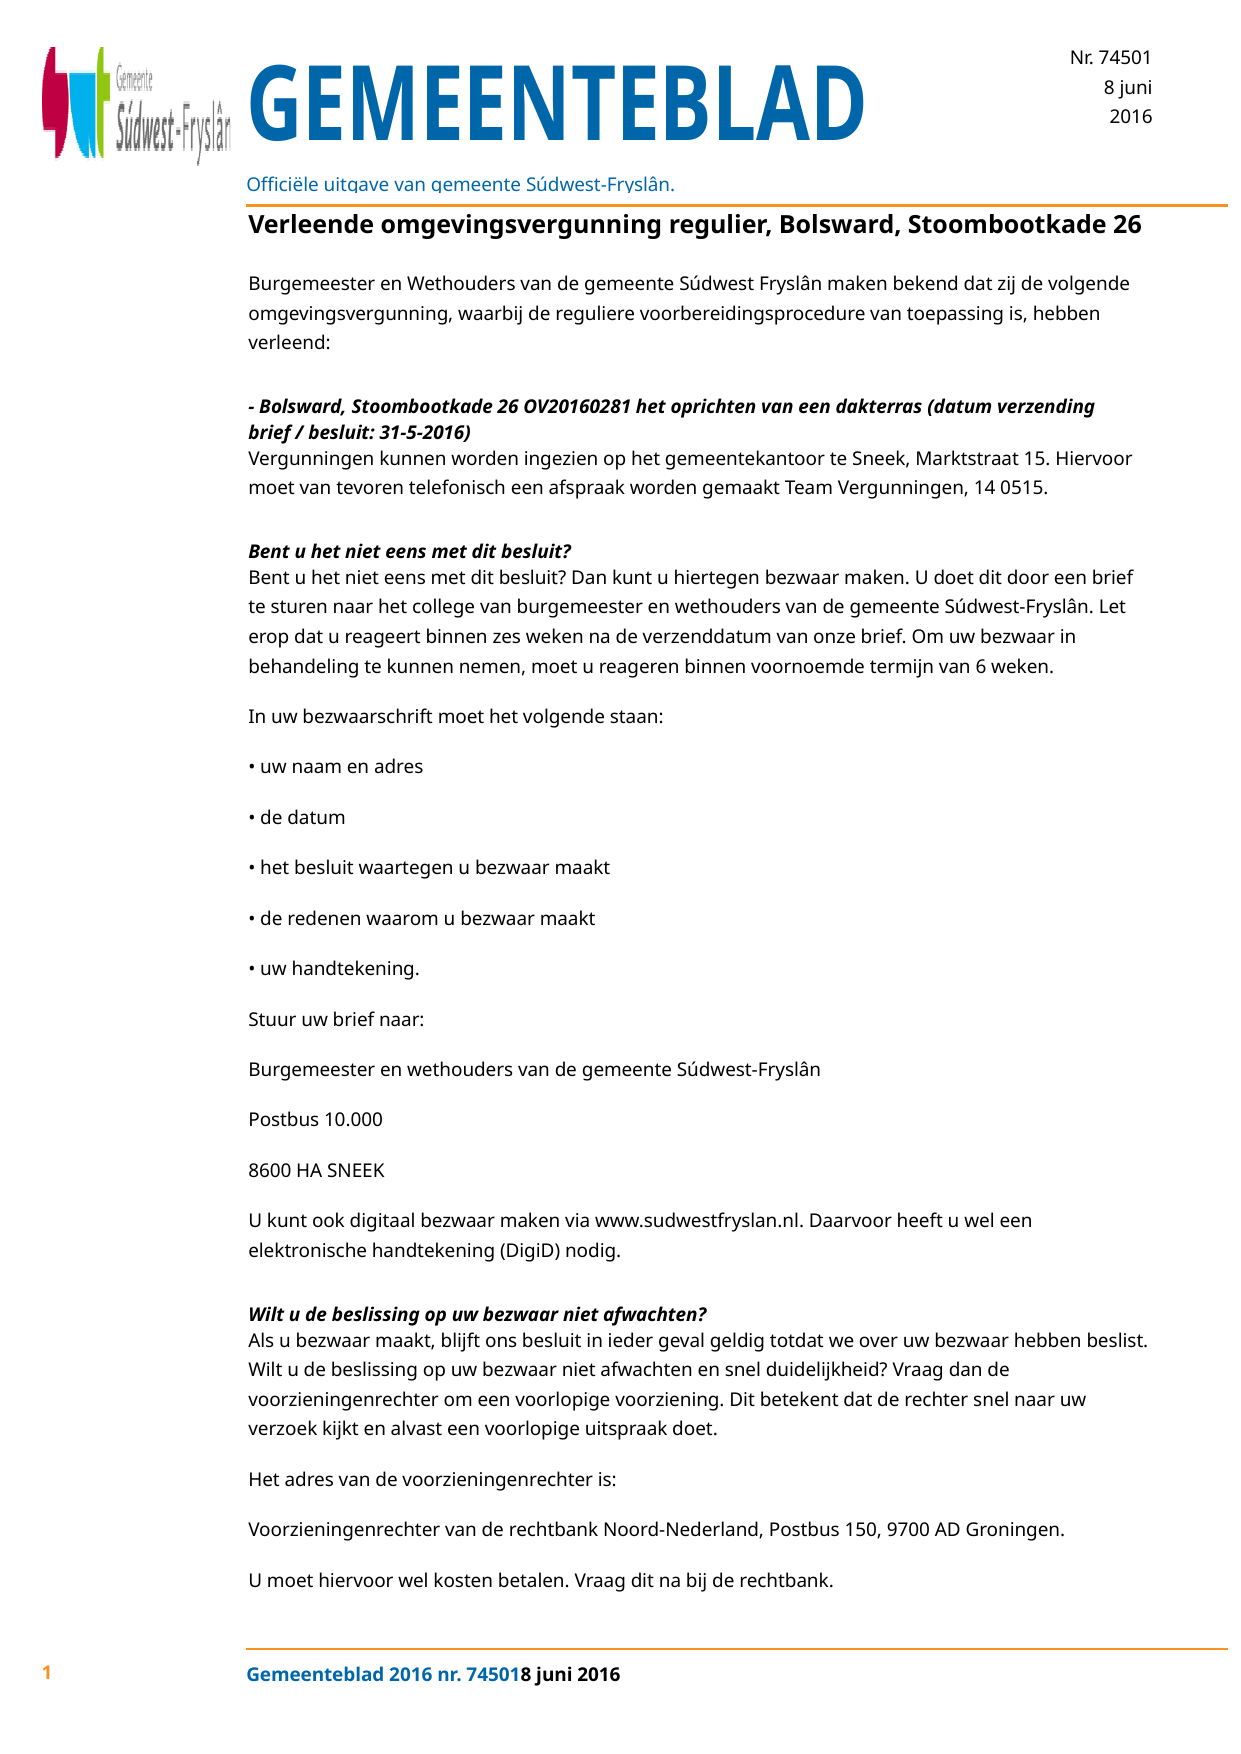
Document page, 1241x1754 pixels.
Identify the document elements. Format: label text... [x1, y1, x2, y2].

text Burgemeester en Wethouders van de gemeente Súdwest Fryslân maken bekend dat zij de volgende omgevingsvergunning, waarbij de reguliere voorbereidingsprocedure van toepassing is, hebben verleend: [248, 270, 1152, 355]
text U moet hiervoor wel kosten betalen. Vraag dit na bij de rechtbank. [248, 1567, 1152, 1592]
text Bent u het niet eens met dit besluit? Dan kunt u hiertegen bezwaar maken. U doet dit door een brief te sturen naar het college van burgemeester en wethouders van de gemeente Súdwest-Fryslân. Let erop dat u reageert binnen zes weken na de verzenddatum van onze brief. Om uw bezwaar in behandeling te kunnen nemen, moet u reageren binnen voornoemde termijn van 6 weken. [248, 564, 1152, 679]
text Vergunningen kunnen worden ingezien op het gemeentekantoor te Sneek, Marktstraat 15. Hiervoor moet van tevoren telefonisch een afspraak worden gemaakt Team Vergunningen, 14 0515. [248, 445, 1152, 500]
text • uw handtekening. [248, 955, 1152, 981]
text • uw naam en adres [248, 754, 1152, 779]
text Postbus 10.000 [248, 1107, 1152, 1132]
text • de redenen waarom u bezwaar maakt [248, 905, 1152, 931]
text Burgemeester en wethouders van de gemeente Súdwest-Fryslân [248, 1056, 1152, 1082]
text • de datum [248, 804, 1152, 830]
text • het besluit waartegen u bezwaar maakt [248, 854, 1152, 880]
text 8600 HA SNEEK [248, 1157, 1152, 1183]
text In uw bezwaarschrift moet het volgende staan: [248, 703, 1152, 729]
picture [41, 47, 231, 172]
text - Bolsward, Stoombootkade 26 OV20160281 het oprichten van een dakterras (datum verzending brief / besluit: 31-5-2016) [248, 393, 1152, 445]
text Het adres van de voorzieningenrechter is: [248, 1466, 1152, 1492]
text Als u bezwaar maakt, blijft ons besluit in ieder geval geldig totdat we over uw bezwaar hebben beslist. Wilt u de beslissing op uw bezwaar niet afwachten en snel duidelijkheid? Vraag dan de voorzieningenrechter om een voorlopige voorziening. Dit betekent dat de rechter snel naar uw verzoek kijkt en alvast een voorlopige uitspraak doet. [248, 1327, 1152, 1441]
text Wilt u de beslissing op uw bezwaar niet afwachten? [248, 1301, 1152, 1327]
text Bent u het niet eens met dit besluit? [248, 538, 1152, 564]
text Stuur uw brief naar: [248, 1006, 1152, 1032]
text Voorzieningenrechter van de rechtbank Noord-Nederland, Postbus 150, 9700 AD Groningen. [248, 1516, 1152, 1542]
text U kunt ook digitaal bezwaar maken via www.sudwestfryslan.nl. Daarvoor heeft u wel een elektronische handtekening (DigiD) nodig. [248, 1207, 1152, 1263]
text Verleende omgevingsvergunning regulier, Bolsward, Stoombootkade 26 [248, 207, 1152, 241]
